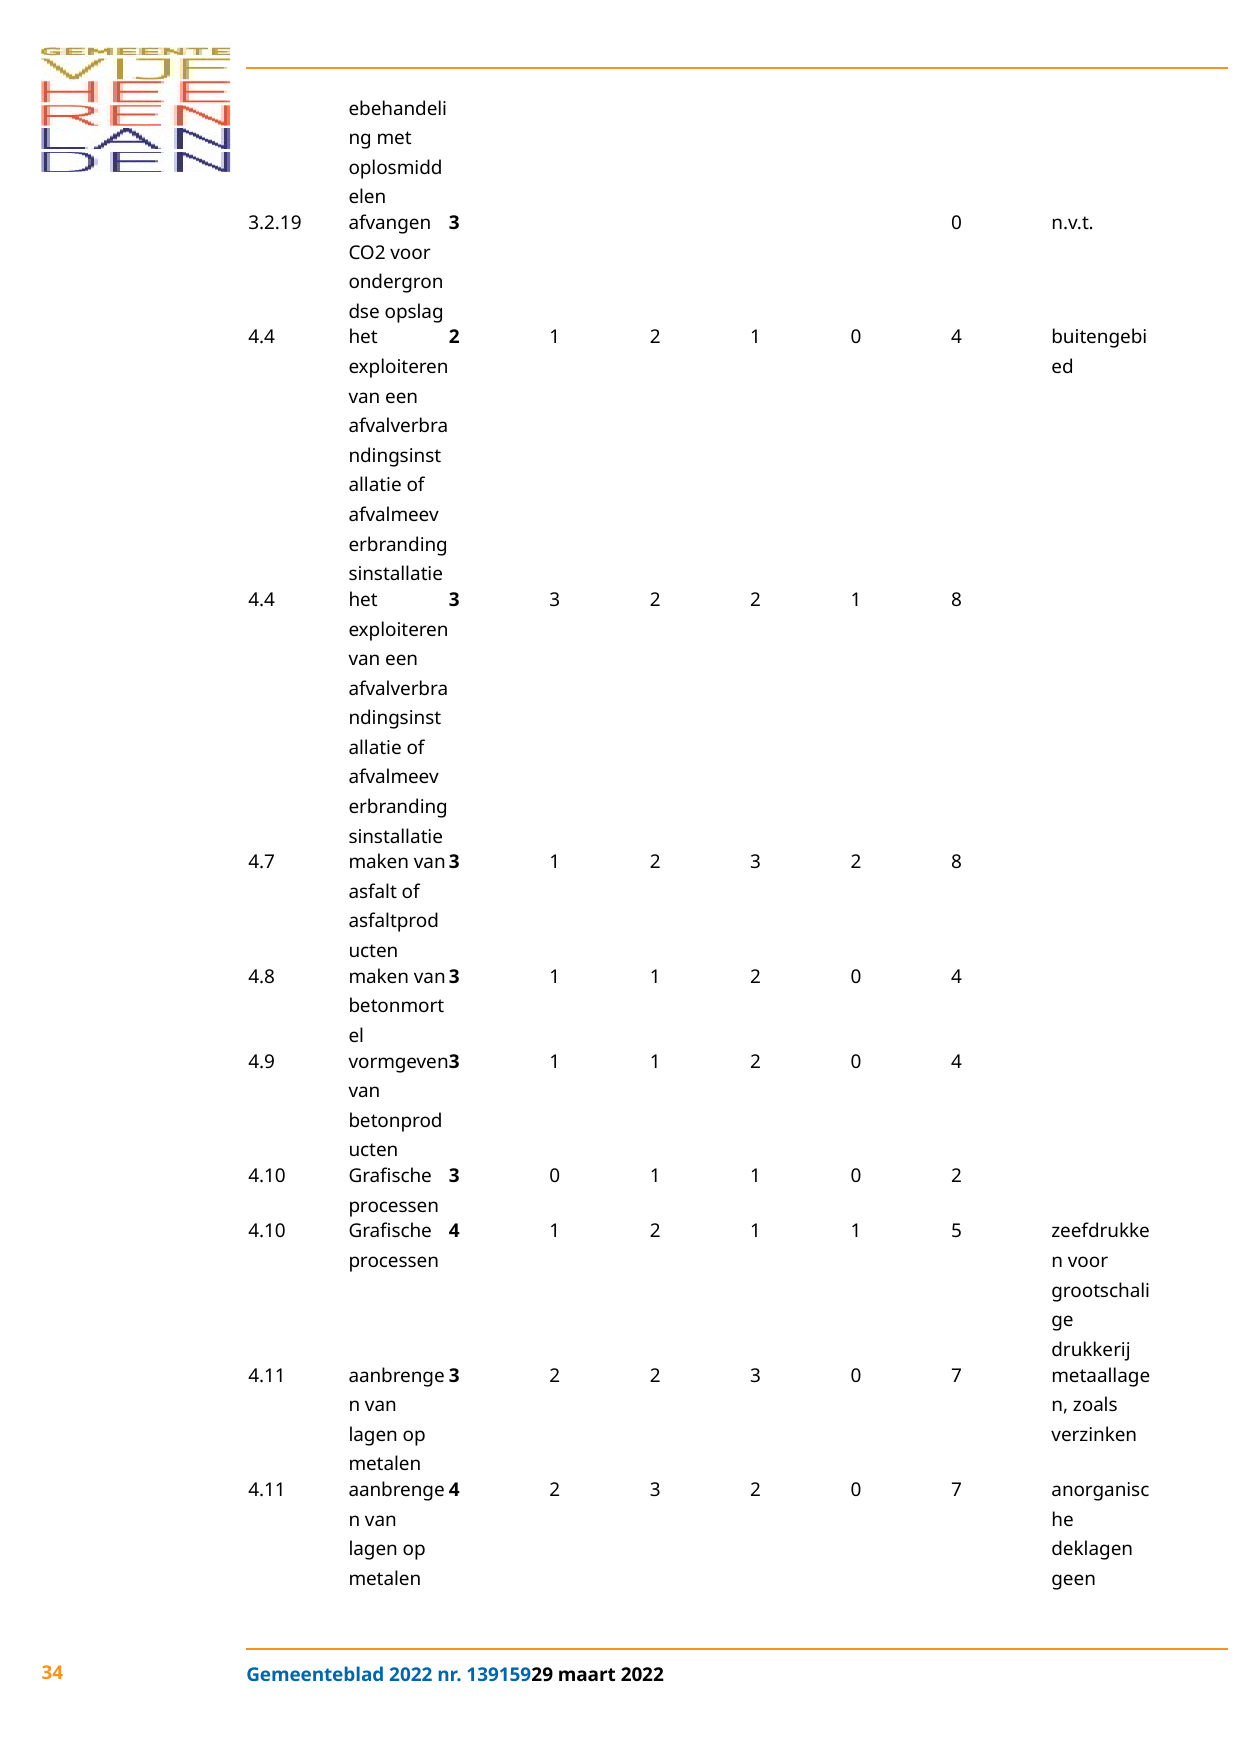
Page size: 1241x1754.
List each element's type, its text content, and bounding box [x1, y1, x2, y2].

table_cell 2 [650, 849, 750, 963]
table_cell maken van asfalt of asfaltproducten [348, 849, 449, 963]
table_cell 2 [750, 963, 850, 1048]
table_cell 3 [449, 1048, 549, 1162]
table_cell 4 [449, 1476, 549, 1591]
table_cell 3 [449, 209, 549, 324]
table_cell 1 [650, 1163, 750, 1218]
table_cell 3 [549, 586, 649, 848]
table_cell [850, 95, 951, 209]
table_cell [449, 95, 549, 209]
table_cell 1 [750, 324, 850, 586]
table_cell ebehandeling met oplosmiddelen [348, 95, 449, 209]
table_cell 2 [750, 1048, 850, 1162]
table_cell 2 [449, 324, 549, 586]
table_cell 4.4 [248, 586, 348, 848]
table_cell 4 [449, 1218, 549, 1362]
table_cell 2 [650, 1362, 750, 1476]
table_cell 0 [850, 1476, 951, 1591]
table_cell [1051, 586, 1152, 848]
table_cell 0 [850, 963, 951, 1048]
table_cell aanbrengen van lagen op metalen [348, 1476, 449, 1591]
table_cell 0 [850, 1163, 951, 1218]
table_cell 2 [750, 1476, 850, 1591]
table_cell 3 [650, 1476, 750, 1591]
table_cell 4 [951, 963, 1051, 1048]
table_cell 1 [549, 963, 649, 1048]
table_cell zeefdrukken voor grootschalige drukkerij [1051, 1218, 1152, 1362]
table_cell Grafische processen [348, 1218, 449, 1362]
table_cell 3.2.19 [248, 209, 348, 324]
table_cell 4.11 [248, 1362, 348, 1476]
table_cell 2 [750, 586, 850, 848]
table_cell 4.11 [248, 1476, 348, 1591]
table_cell 8 [951, 849, 1051, 963]
table_cell [248, 95, 348, 209]
table_cell 7 [951, 1476, 1051, 1591]
table_cell het exploiteren van een afvalverbrandingsinstallatie of afvalmeeverbrandingsinstallatie [348, 324, 449, 586]
table_cell 5 [951, 1218, 1051, 1362]
table_cell anorganische deklagen geen [1051, 1476, 1152, 1591]
table_cell 3 [449, 586, 549, 848]
table_cell 3 [449, 1362, 549, 1476]
table_cell 3 [449, 963, 549, 1048]
table_cell 8 [951, 586, 1051, 848]
table_cell 1 [549, 849, 649, 963]
table_cell 4.9 [248, 1048, 348, 1162]
table_cell [549, 209, 649, 324]
table_cell maken van betonmortel [348, 963, 449, 1048]
table_cell 0 [549, 1163, 649, 1218]
table_cell 2 [549, 1476, 649, 1591]
table_cell vormgeven van betonproducten [348, 1048, 449, 1162]
table_cell 1 [850, 586, 951, 848]
table_cell [1051, 1048, 1152, 1162]
table_cell 1 [650, 963, 750, 1048]
table_cell [650, 209, 750, 324]
table_cell n.v.t. [1051, 209, 1152, 324]
table_cell 1 [549, 1218, 649, 1362]
table_cell 3 [750, 1362, 850, 1476]
table_cell 0 [850, 1362, 951, 1476]
table_cell 2 [650, 324, 750, 586]
table_cell 1 [850, 1218, 951, 1362]
table_cell [1051, 95, 1152, 209]
table_cell 4 [951, 324, 1051, 586]
table_cell het exploiteren van een afvalverbrandingsinstallatie of afvalmeeverbrandingsinstallatie [348, 586, 449, 848]
table_cell 0 [850, 1048, 951, 1162]
table_cell 4.10 [248, 1218, 348, 1362]
table_cell 2 [549, 1362, 649, 1476]
table_cell 0 [951, 209, 1051, 324]
table_cell 2 [850, 849, 951, 963]
table_cell 7 [951, 1362, 1051, 1476]
table_cell 4.4 [248, 324, 348, 586]
table_cell buitengebied [1051, 324, 1152, 586]
table_cell 4 [951, 1048, 1051, 1162]
table_cell [1051, 1163, 1152, 1218]
table_cell [650, 95, 750, 209]
table_cell [750, 95, 850, 209]
table_cell 4.10 [248, 1163, 348, 1218]
table_cell afvangen CO2 voor ondergrondse opslag [348, 209, 449, 324]
table_cell 3 [750, 849, 850, 963]
table_cell [750, 209, 850, 324]
table_cell [549, 95, 649, 209]
table_cell 3 [449, 1163, 549, 1218]
table_cell 1 [549, 1048, 649, 1162]
table_cell 2 [650, 1218, 750, 1362]
table_cell metaallagen, zoals verzinken [1051, 1362, 1152, 1476]
table_cell 4.8 [248, 963, 348, 1048]
table_cell 3 [449, 849, 549, 963]
table_cell [850, 209, 951, 324]
table_cell 4.7 [248, 849, 348, 963]
table_cell Grafische processen [348, 1163, 449, 1218]
table_cell 1 [750, 1163, 850, 1218]
table_cell 0 [850, 324, 951, 586]
table_cell 2 [650, 586, 750, 848]
table_cell [951, 95, 1051, 209]
picture [41, 47, 231, 172]
table_cell aanbrengen van lagen op metalen [348, 1362, 449, 1476]
table_cell 2 [951, 1163, 1051, 1218]
table_cell [1051, 963, 1152, 1048]
table_cell 1 [750, 1218, 850, 1362]
table_cell [1051, 849, 1152, 963]
table_cell 1 [650, 1048, 750, 1162]
table_cell 1 [549, 324, 649, 586]
